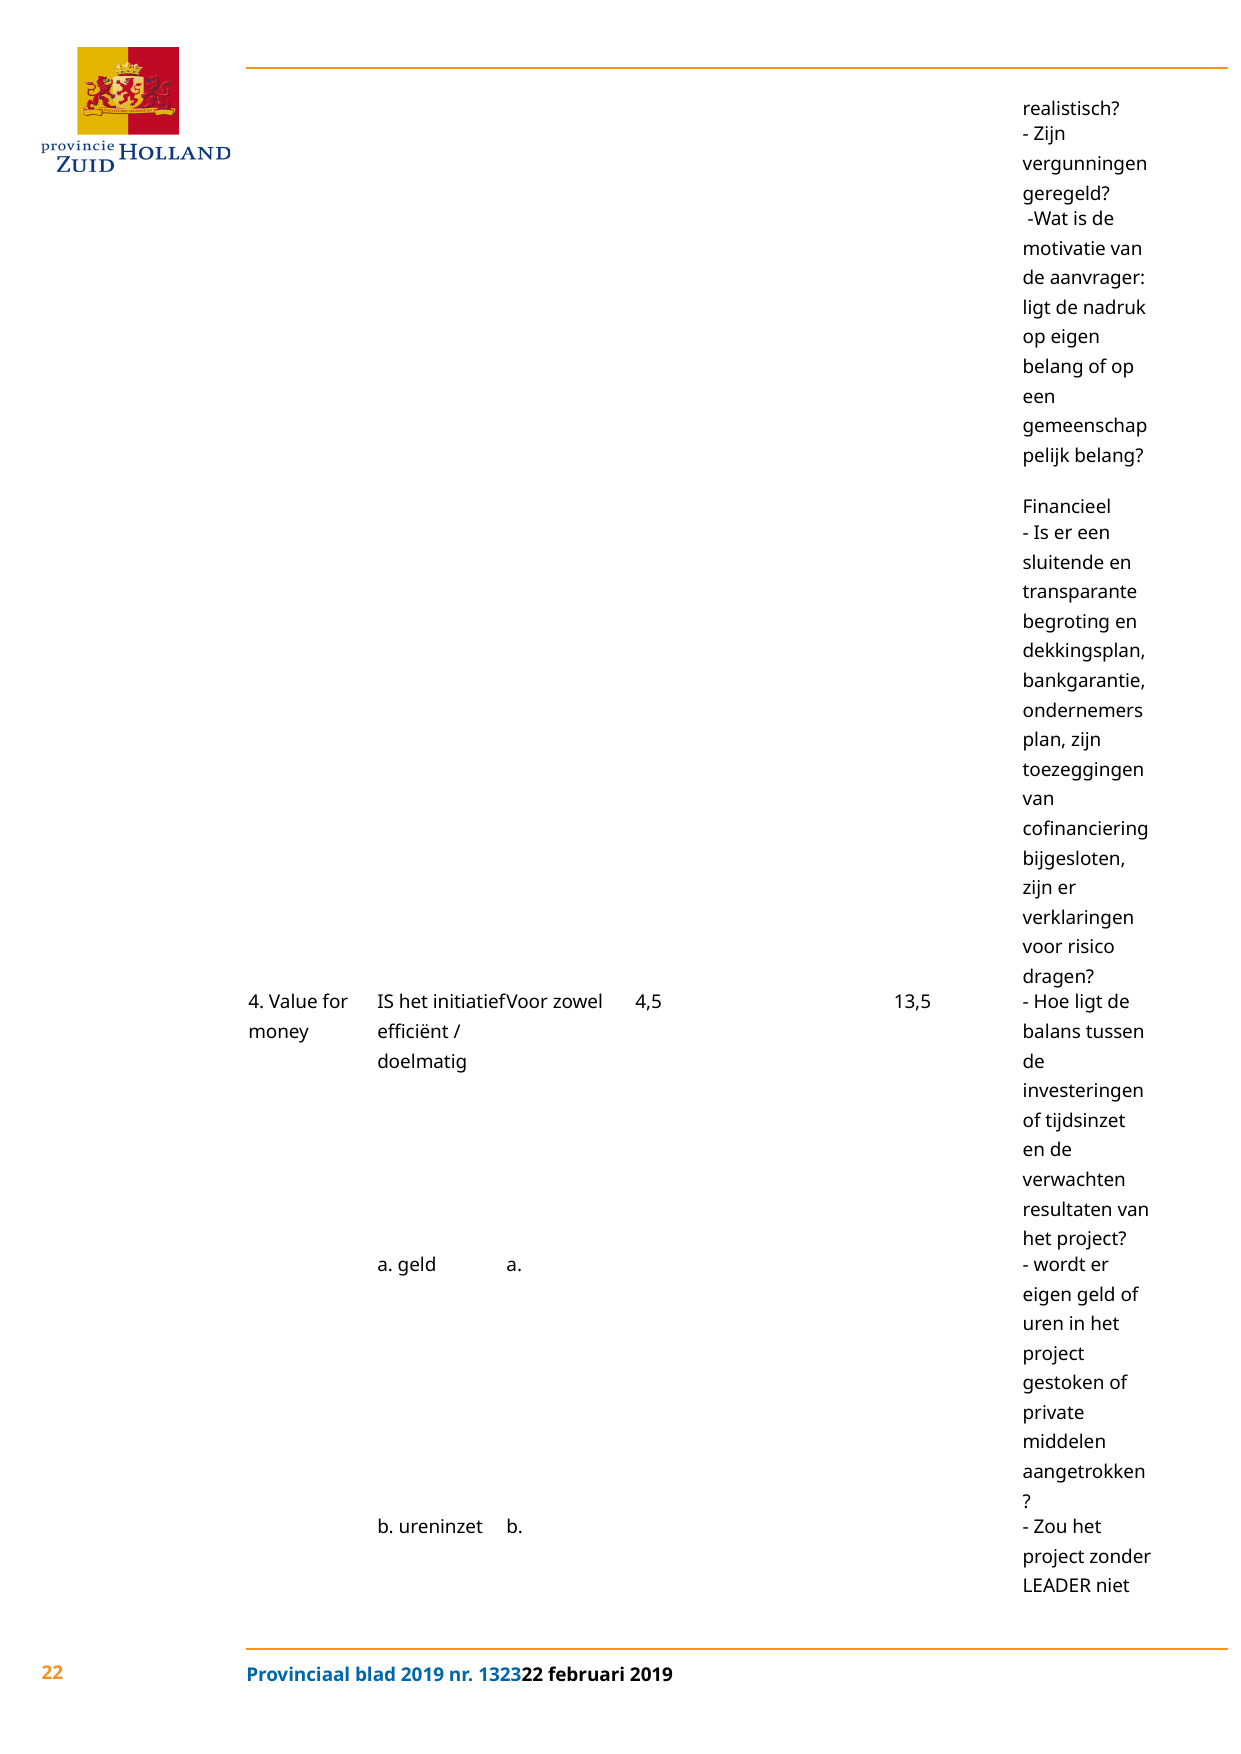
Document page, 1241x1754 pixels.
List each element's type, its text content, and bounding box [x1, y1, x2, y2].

table_cell [894, 95, 1022, 121]
table_cell [248, 1251, 377, 1513]
table_cell [635, 1251, 764, 1513]
table_cell [635, 494, 764, 519]
table_cell [506, 95, 635, 121]
table_cell [894, 468, 1022, 493]
table_cell [894, 205, 1022, 468]
table_cell [506, 205, 635, 468]
table_cell - wordt er eigen geld of uren in het project gestoken of private middelen aangetrokken? [1023, 1251, 1152, 1513]
table_cell - Zou het project zonder LEADER niet [1023, 1514, 1152, 1598]
table_cell [764, 519, 893, 989]
table_cell [248, 95, 377, 121]
table_cell a. [506, 1251, 635, 1513]
table_cell [764, 468, 893, 493]
table_cell -Wat is de motivatie van de aanvrager: ligt de nadruk op eigen belang of op een gemeenschappelijk belang? [1023, 205, 1152, 468]
table_cell b. ureninzet [377, 1514, 506, 1598]
table_cell IS het initiatief efficiënt / doelmatig [377, 989, 506, 1251]
table_cell [248, 494, 377, 519]
table_cell [506, 121, 635, 205]
table_cell b. [506, 1514, 635, 1598]
table_cell - Hoe ligt de balans tussen de investeringen of tijdsinzet en de verwachten resultaten van het project? [1023, 989, 1152, 1251]
table_cell [764, 989, 893, 1251]
table_cell realistisch? [1023, 95, 1152, 121]
table_cell [764, 205, 893, 468]
table_cell [894, 1514, 1022, 1598]
table_cell [248, 121, 377, 205]
table_cell [377, 205, 506, 468]
table_cell 4. Value for money [248, 989, 377, 1251]
table_cell [764, 1251, 893, 1513]
table_cell [377, 519, 506, 989]
table_cell [506, 519, 635, 989]
table_cell [506, 494, 635, 519]
table_cell Voor zowel [506, 989, 635, 1251]
table_cell [894, 494, 1022, 519]
table_cell [635, 205, 764, 468]
table_cell [894, 519, 1022, 989]
table_cell [377, 468, 506, 493]
table_cell [377, 95, 506, 121]
table_cell [764, 494, 893, 519]
table_cell [764, 121, 893, 205]
table_cell [635, 519, 764, 989]
table_cell [248, 205, 377, 468]
table_cell [764, 95, 893, 121]
table_cell Financieel [1023, 494, 1152, 519]
table_cell [248, 468, 377, 493]
table_cell [635, 95, 764, 121]
table_cell [635, 468, 764, 493]
table_cell [248, 1514, 377, 1598]
table_cell - Is er een sluitende en transparante begroting en dekkingsplan, bankgarantie, ondernemersplan, zijn toezeggingen van cofinanciering bijgesloten, zijn er verklaringen voor risico dragen? [1023, 519, 1152, 989]
table_cell [635, 121, 764, 205]
table_cell [894, 121, 1022, 205]
table_cell [377, 494, 506, 519]
table_cell [377, 121, 506, 205]
table_cell - Zijn vergunningen geregeld? [1023, 121, 1152, 205]
table_cell [635, 1514, 764, 1598]
table_cell [1023, 468, 1152, 493]
table_cell [506, 468, 635, 493]
table_cell [894, 1251, 1022, 1513]
picture [41, 47, 231, 172]
table_cell 13,5 [894, 989, 1022, 1251]
table_cell a. geld [377, 1251, 506, 1513]
table_cell [248, 519, 377, 989]
table_cell 4,5 [635, 989, 764, 1251]
table_cell [764, 1514, 893, 1598]
